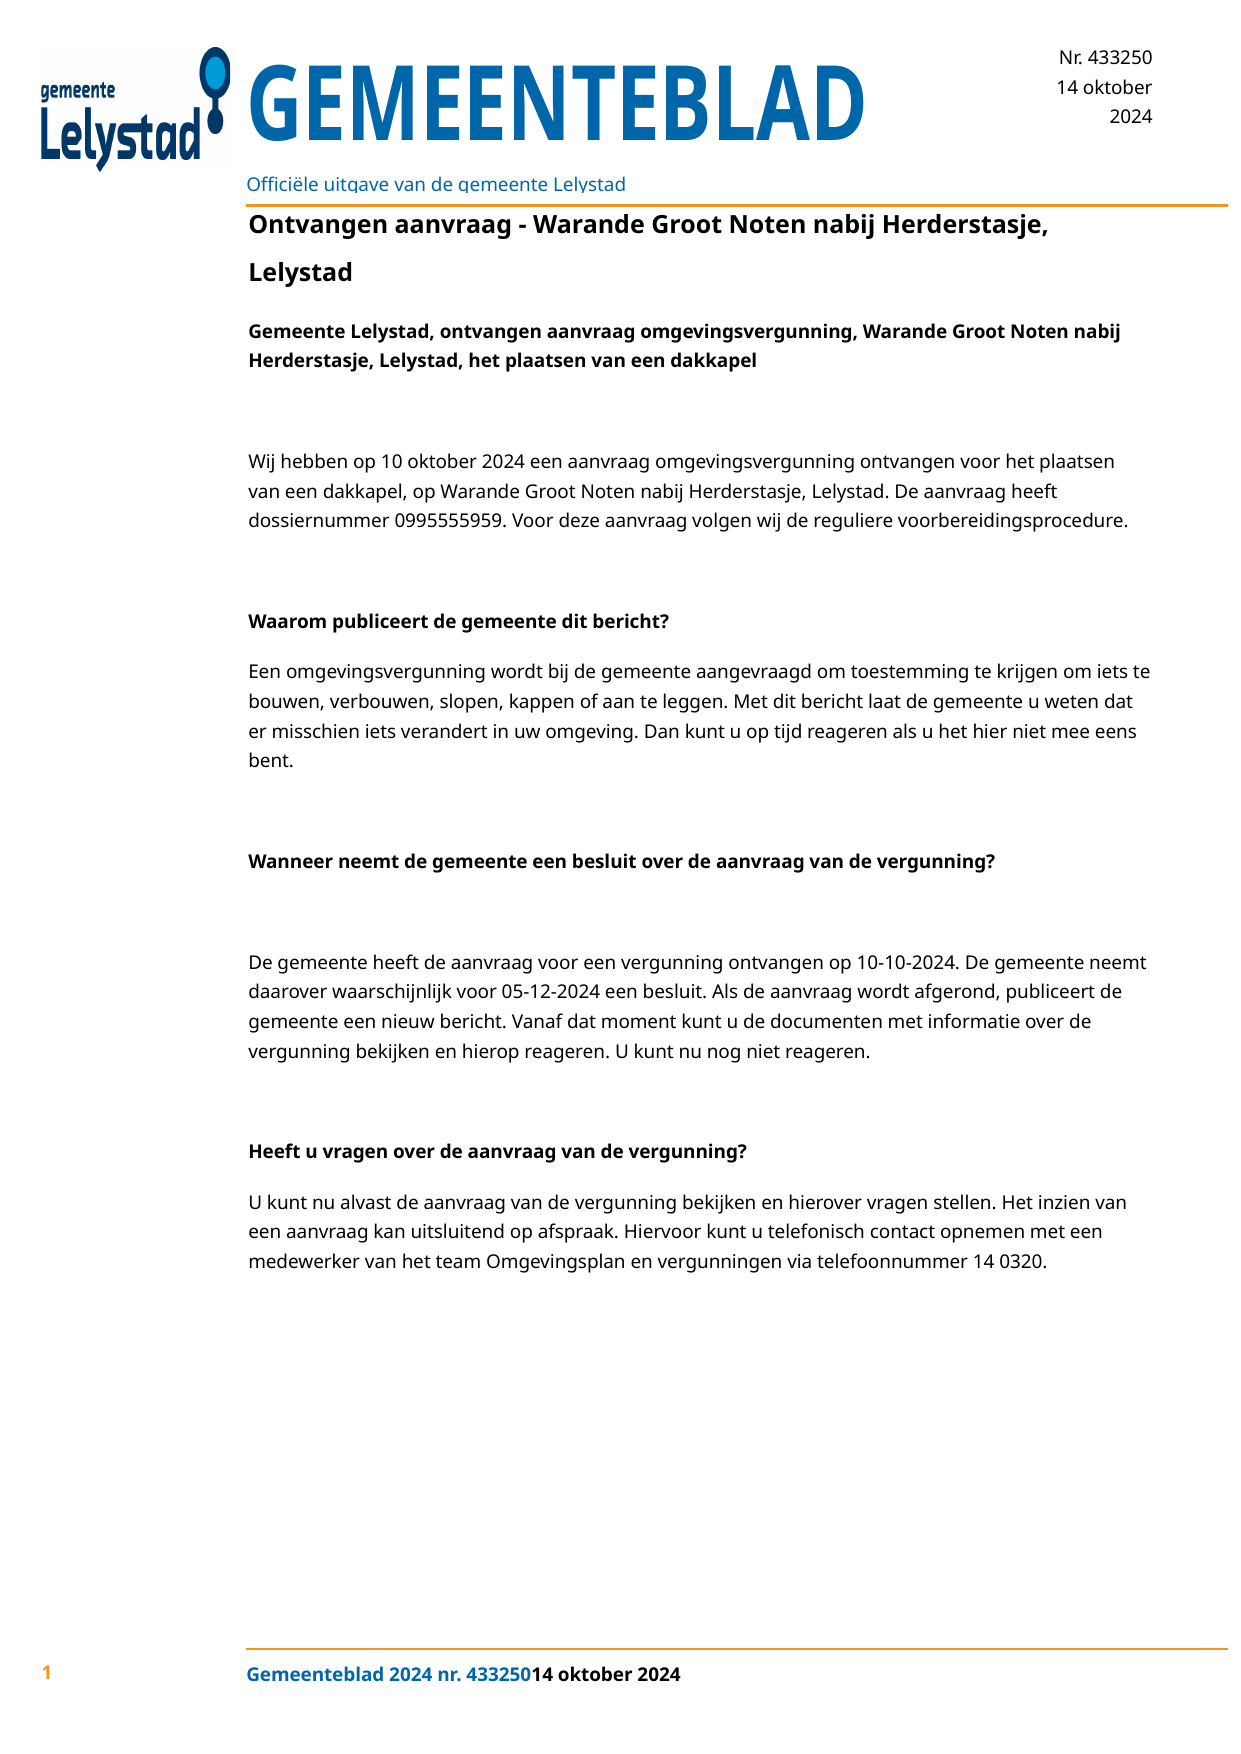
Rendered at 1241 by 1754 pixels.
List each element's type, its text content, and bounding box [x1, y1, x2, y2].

text U kunt nu alvast de aanvraag van de vergunning bekijken en hierover vragen stellen. Het inzien van een aanvraag kan uitsluitend op afspraak. Hiervoor kunt u telefonisch contact opnemen met een medewerker van het team Omgevingsplan en vergunningen via telefoonnummer 14 0320. [248, 1189, 1152, 1274]
text Wij hebben op 10 oktober 2024 een aanvraag omgevingsvergunning ontvangen voor het plaatsen van een dakkapel, op Warande Groot Noten nabij Herderstasje, Lelystad. De aanvraag heeft dossiernummer 0995555959. Voor deze aanvraag volgen wij de reguliere voorbereidingsprocedure. [248, 448, 1152, 533]
text Een omgevingsvergunning wordt bij de gemeente aangevraagd om toestemming te krijgen om iets te bouwen, verbouwen, slopen, kappen of aan te leggen. Met dit bericht laat de gemeente u weten dat er misschien iets verandert in uw omgeving. Dan kunt u op tijd reageren als u het hier niet mee eens bent. [248, 659, 1152, 773]
text Ontvangen aanvraag - Warande Groot Noten nabij Herderstasje, Lelystad [248, 207, 1152, 288]
text Wanneer neemt de gemeente een besluit over de aanvraag van de vergunning? [248, 848, 1152, 874]
text Heeft u vragen over de aanvraag van de vergunning? [248, 1139, 1152, 1164]
picture [41, 47, 231, 172]
text Gemeente Lelystad, ontvangen aanvraag omgevingsvergunning, Warande Groot Noten nabij Herderstasje, Lelystad, het plaatsen van een dakkapel [248, 318, 1152, 373]
text De gemeente heeft de aanvraag voor een vergunning ontvangen op 10-10-2024. De gemeente neemt daarover waarschijnlijk voor 05-12-2024 een besluit. Als de aanvraag wordt afgerond, publiceert de gemeente een nieuw bericht. Vanaf dat moment kunt u de documenten met informatie over de vergunning bekijken en hierop reageren. U kunt nu nog niet reageren. [248, 949, 1152, 1064]
text Waarom publiceert de gemeente dit bericht? [248, 608, 1152, 634]
